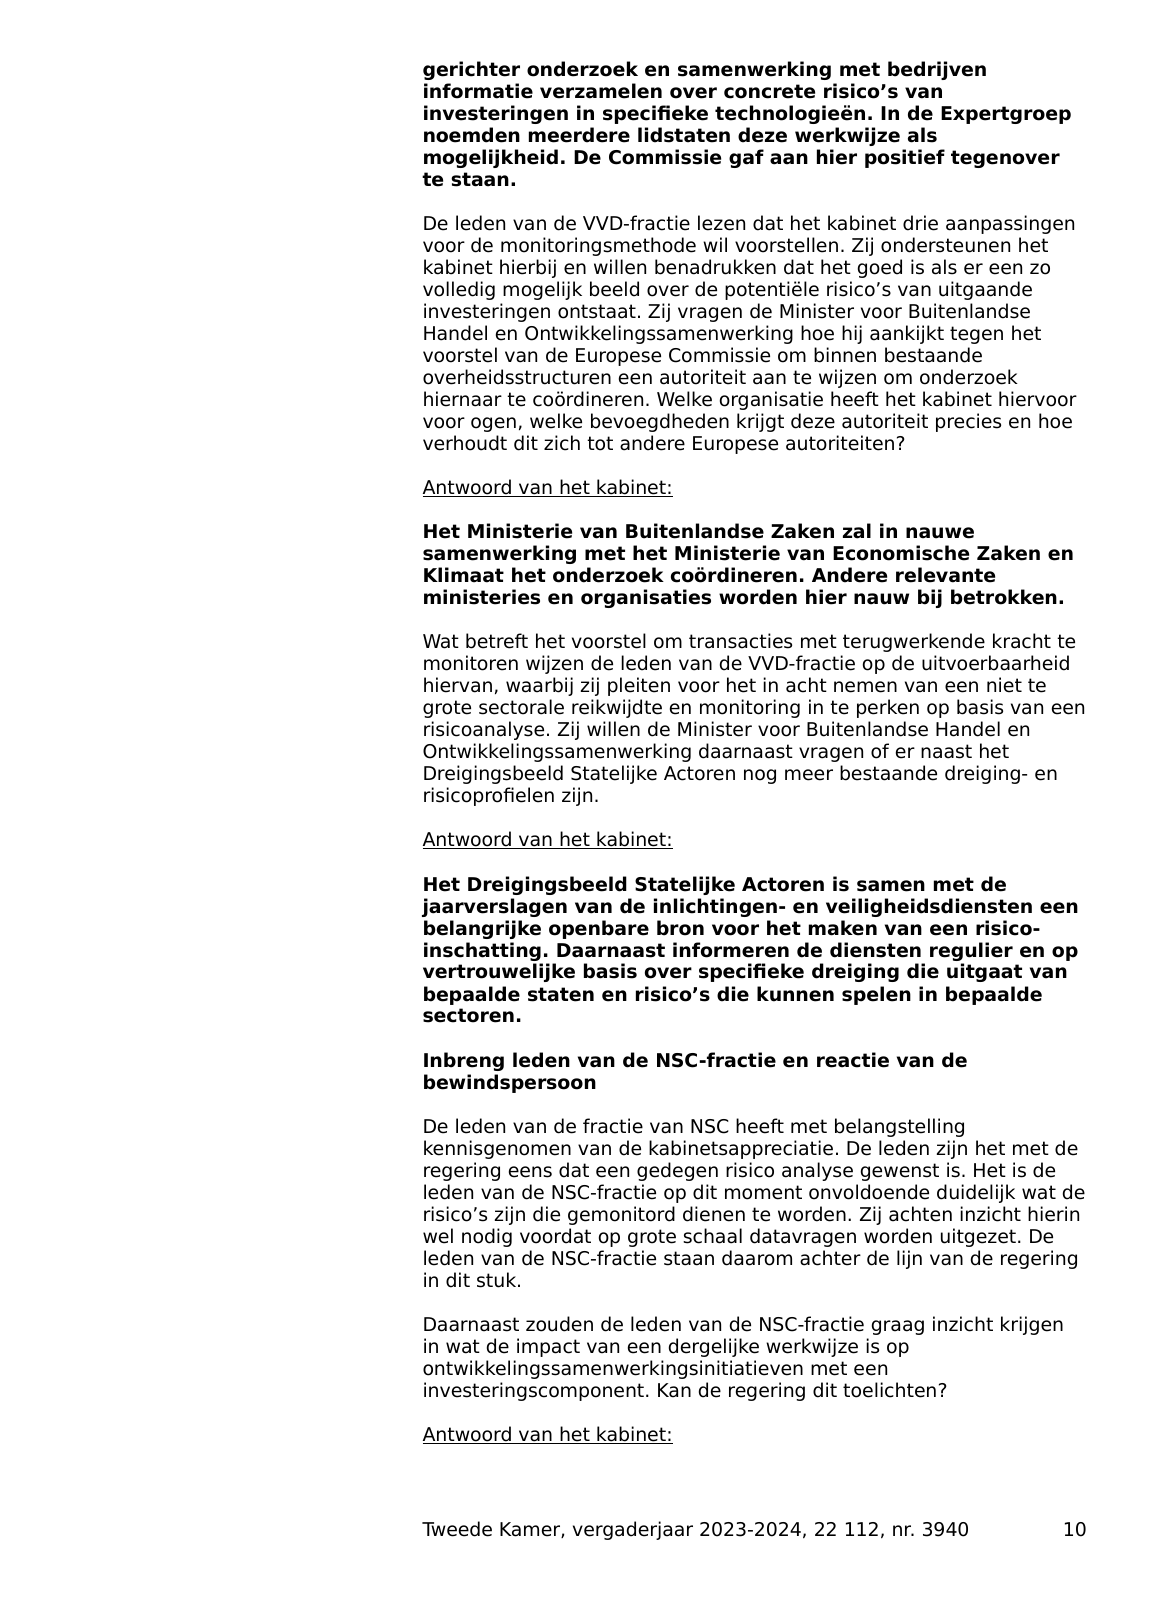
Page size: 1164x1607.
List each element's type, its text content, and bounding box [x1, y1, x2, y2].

text Antwoord van het kabinet: [422, 1424, 1087, 1446]
text Het Ministerie van Buitenlandse Zaken zal in nauwe samenwerking met het Ministerie van Economische Zaken en Klimaat het onderzoek coördineren. Andere relevante ministeries en organisaties worden hier nauw bij betrokken. [422, 521, 1087, 609]
text Wat betreft het voorstel om transacties met terugwerkende kracht te monitoren wijzen de leden van de VVD-fractie op de uitvoerbaarheid hiervan, waarbij zij pleiten voor het in acht nemen van een niet te grote sectorale reikwijdte en monitoring in te perken op basis van een risicoanalyse. Zij willen de Minister voor Buitenlandse Handel en Ontwikkelingssamenwerking daarnaast vragen of er naast het Dreigingsbeeld Statelijke Actoren nog meer bestaande dreiging- en risicoprofielen zijn. [422, 631, 1087, 807]
text De leden van de fractie van NSC heeft met belangstelling kennisgenomen van de kabinetsappreciatie. De leden zijn het met de regering eens dat een gedegen risico analyse gewenst is. Het is de leden van de NSC-fractie op dit moment onvoldoende duidelijk wat de risico’s zijn die gemonitord dienen te worden. Zij achten inzicht hierin wel nodig voordat op grote schaal datavragen worden uitgezet. De leden van de NSC-fractie staan daarom achter de lijn van de regering in dit stuk. [422, 1116, 1087, 1292]
subtitle Inbreng leden van de NSC-fractie en reactie van de bewindspersoon [422, 1049, 1087, 1093]
text Antwoord van het kabinet: [422, 829, 1087, 851]
text De leden van de VVD-fractie lezen dat het kabinet drie aanpassingen voor de monitoringsmethode wil voorstellen. Zij ondersteunen het kabinet hierbij en willen benadrukken dat het goed is als er een zo volledig mogelijk beeld over de potentiële risico’s van uitgaande investeringen ontstaat. Zij vragen de Minister voor Buitenlandse Handel en Ontwikkelingssamenwerking hoe hij aankijkt tegen het voorstel van de Europese Commissie om binnen bestaande overheidsstructuren een autoriteit aan te wijzen om onderzoek hiernaar te coördineren. Welke organisatie heeft het kabinet hiervoor voor ogen, welke bevoegdheden krijgt deze autoriteit precies en hoe verhoudt dit zich tot andere Europese autoriteiten? [422, 213, 1087, 455]
text gerichter onderzoek en samenwerking met bedrijven informatie verzamelen over concrete risico’s van investeringen in specifieke technologieën. In de Expertgroep noemden meerdere lidstaten deze werkwijze als mogelijkheid. De Commissie gaf aan hier positief tegenover te staan. [422, 59, 1087, 191]
text Antwoord van het kabinet: [422, 477, 1087, 499]
text Daarnaast zouden de leden van de NSC-fractie graag inzicht krijgen in wat de impact van een dergelijke werkwijze is op ontwikkelingssamenwerkingsinitiatieven met een investeringscomponent. Kan de regering dit toelichten? [422, 1314, 1087, 1402]
text Het Dreigingsbeeld Statelijke Actoren is samen met de jaarverslagen van de inlichtingen- en veiligheidsdiensten een belangrijke openbare bron voor het maken van een risico-inschatting. Daarnaast informeren de diensten regulier en op vertrouwelijke basis over specifieke dreiging die uitgaat van bepaalde staten en risico’s die kunnen spelen in bepaalde sectoren. [422, 873, 1087, 1027]
